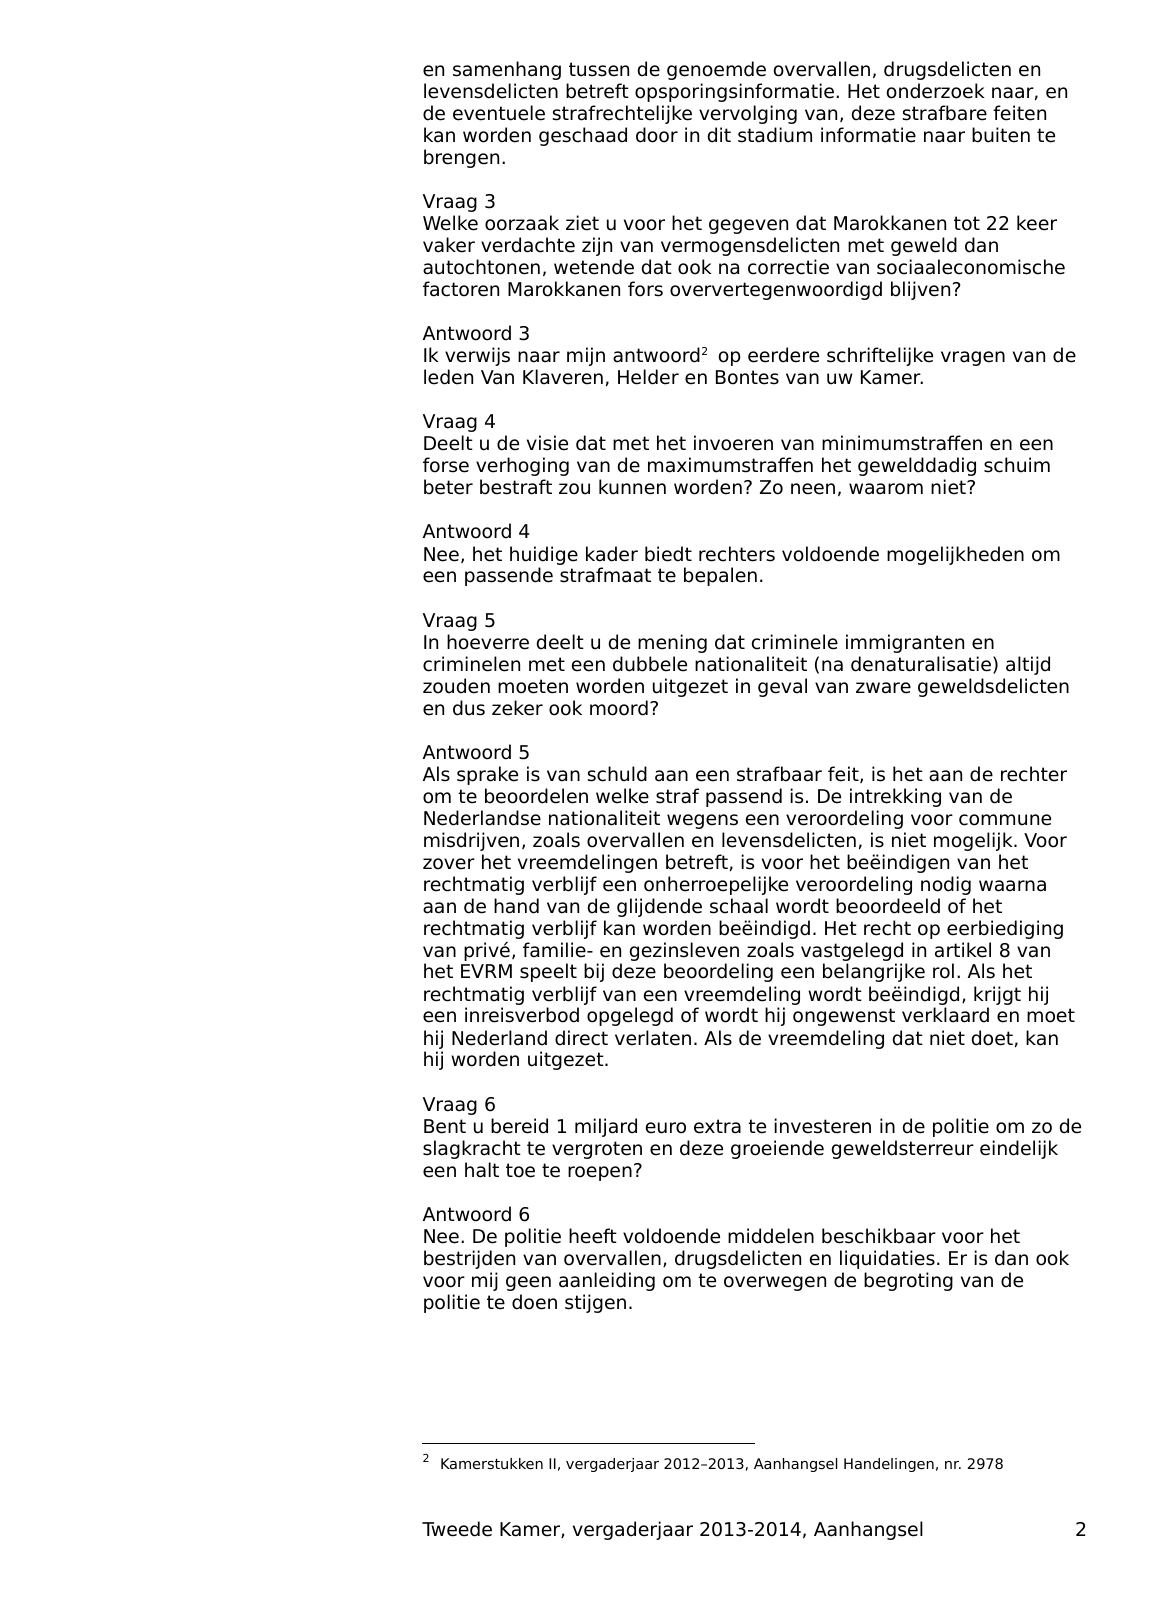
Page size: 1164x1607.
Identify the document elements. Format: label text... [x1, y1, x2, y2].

text Vraag 4 [422, 411, 1087, 433]
text Bent u bereid 1 miljard euro extra te investeren in de politie om zo de slagkracht te vergroten en deze groeiende geweldsterreur eindelijk een halt toe te roepen? [422, 1116, 1087, 1181]
text Welke oorzaak ziet u voor het gegeven dat Marokkanen tot 22 keer vaker verdachte zijn van vermogensdelicten met geweld dan autochtonen, wetende dat ook na correctie van sociaaleconomische factoren Marokkanen fors oververtegenwoordigd blijven? [422, 213, 1087, 301]
text Nee. De politie heeft voldoende middelen beschikbaar voor het bestrijden van overvallen, drugsdelicten en liquidaties. Er is dan ook voor mij geen aanleiding om te overwegen de begroting van de politie te doen stijgen. [422, 1226, 1087, 1313]
text Vraag 3 [422, 191, 1087, 213]
text Ik verwijs naar mijn antwoord op eerdere schriftelijke vragen van de leden Van Klaveren, Helder en Bontes van uw Kamer. [422, 345, 1087, 389]
text In hoeverre deelt u de mening dat criminele immigranten en criminelen met een dubbele nationaliteit (na denaturalisatie) altijd zouden moeten worden uitgezet in geval van zware geweldsdelicten en dus zeker ook moord? [422, 632, 1087, 719]
text Vraag 5 [422, 609, 1087, 632]
text en samenhang tussen de genoemde overvallen, drugsdelicten en levensdelicten betreft opsporingsinformatie. Het onderzoek naar, en de eventuele strafrechtelijke vervolging van, deze strafbare feiten kan worden geschaad door in dit stadium informatie naar buiten te brengen. [422, 59, 1087, 169]
text Antwoord 6 [422, 1204, 1087, 1226]
text Antwoord 3 [422, 323, 1087, 345]
text Antwoord 5 [422, 742, 1087, 764]
text Kamerstukken II, vergaderjaar 2012–2013, Aanhangsel Handelingen, nr. 2978 [422, 1452, 1087, 1474]
text Antwoord 4 [422, 521, 1087, 543]
text Deelt u de visie dat met het invoeren van minimumstraffen en een forse verhoging van de maximumstraffen het gewelddadig schuim beter bestraft zou kunnen worden? Zo neen, waarom niet? [422, 433, 1087, 499]
text Nee, het huidige kader biedt rechters voldoende mogelijkheden om een passende strafmaat te bepalen. [422, 543, 1087, 587]
text Vraag 6 [422, 1093, 1087, 1116]
text Als sprake is van schuld aan een strafbaar feit, is het aan de rechter om te beoordelen welke straf passend is. De intrekking van de Nederlandse nationaliteit wegens een veroordeling voor commune misdrijven, zoals overvallen en levensdelicten, is niet mogelijk. Voor zover het vreemdelingen betreft, is voor het beëindigen van het rechtmatig verblijf een onherroepelijke veroordeling nodig waarna aan de hand van de glijdende schaal wordt beoordeeld of het rechtmatig verblijf kan worden beëindigd. Het recht op eerbiediging van privé, familie- en gezinsleven zoals vastgelegd in artikel 8 van het EVRM speelt bij deze beoordeling een belangrijke rol. Als het rechtmatig verblijf van een vreemdeling wordt beëindigd, krijgt hij een inreisverbod opgelegd of wordt hij ongewenst verklaard en moet hij Nederland direct verlaten. Als de vreemdeling dat niet doet, kan hij worden uitgezet. [422, 764, 1087, 1071]
